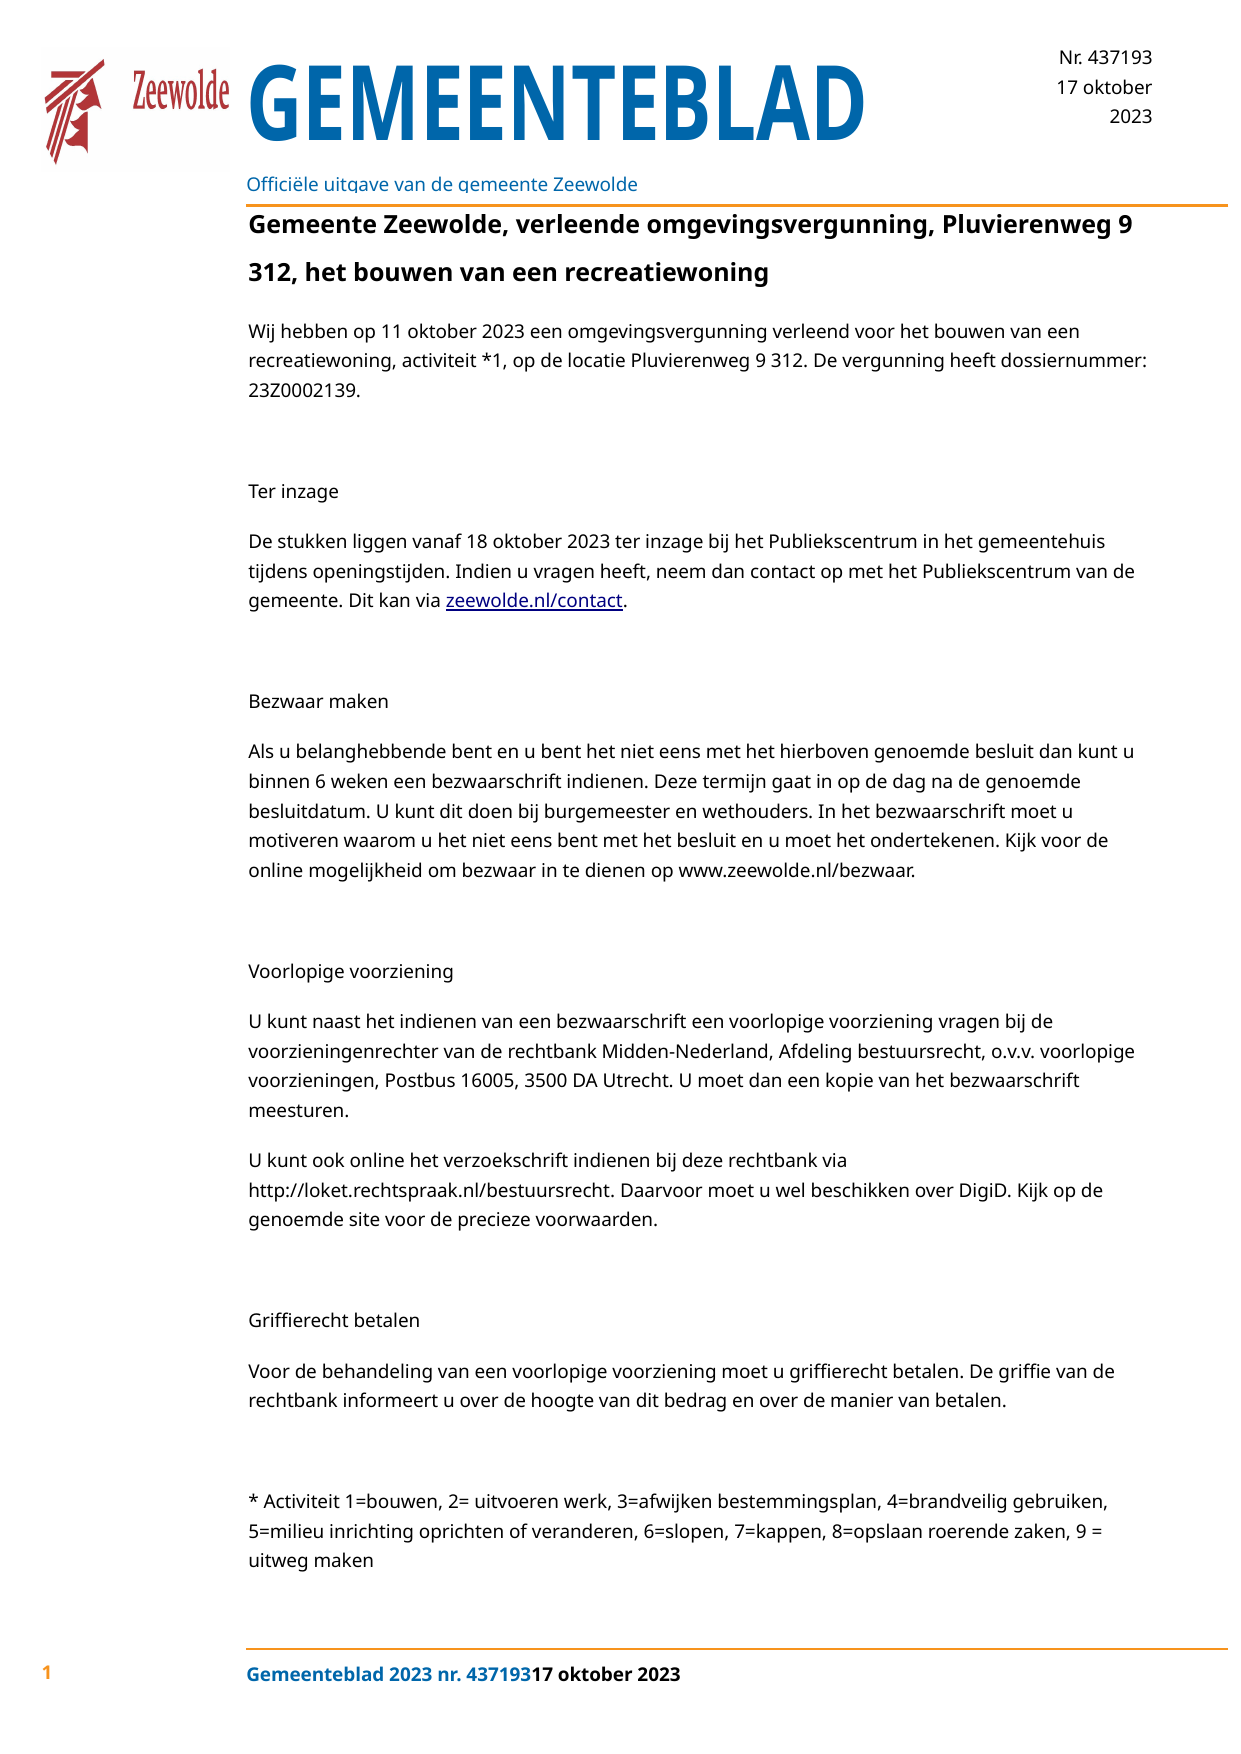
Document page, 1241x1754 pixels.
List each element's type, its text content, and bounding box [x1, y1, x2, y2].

text Bezwaar maken [248, 688, 1152, 714]
text Gemeente Zeewolde, verleende omgevingsvergunning, Pluvierenweg 9 312, het bouwen van een recreatiewoning [248, 207, 1152, 288]
text * Activiteit 1=bouwen, 2= uitvoeren werk, 3=afwijken bestemmingsplan, 4=brandveilig gebruiken, 5=milieu inrichting oprichten of veranderen, 6=slopen, 7=kappen, 8=opslaan roerende zaken, 9 = uitweg maken [248, 1488, 1152, 1573]
text Voorlopige voorziening [248, 958, 1152, 984]
text U kunt ook online het verzoekschrift indienen bij deze rechtbank via http://loket.rechtspraak.nl/bestuursrecht. Daarvoor moet u wel beschikken over DigiD. Kijk op de genoemde site voor de precieze voorwaarden. [248, 1147, 1152, 1232]
picture [41, 47, 231, 172]
text Ter inzage [248, 478, 1152, 504]
text Griffierecht betalen [248, 1307, 1152, 1333]
text U kunt naast het indienen van een bezwaarschrift een voorlopige voorziening vragen bij de voorzieningenrechter van de rechtbank Midden-Nederland, Afdeling bestuursrecht, o.v.v. voorlopige voorzieningen, Postbus 16005, 3500 DA Utrecht. U moet dan een kopie van het bezwaarschrift meesturen. [248, 1008, 1152, 1123]
text De stukken liggen vanaf 18 oktober 2023 ter inzage bij het Publiekscentrum in het gemeentehuis tijdens openingstijden. Indien u vragen heeft, neem dan contact op met het Publiekscentrum van de gemeente. Dit kan via zeewolde.nl/contact. [248, 528, 1152, 613]
text Als u belanghebbende bent en u bent het niet eens met het hierboven genoemde besluit dan kunt u binnen 6 weken een bezwaarschrift indienen. Deze termijn gaat in op de dag na de genoemde besluitdatum. U kunt dit doen bij burgemeester en wethouders. In het bezwaarschrift moet u motiveren waarom u het niet eens bent met het besluit en u moet het ondertekenen. Kijk voor de online mogelijkheid om bezwaar in te dienen op www.zeewolde.nl/bezwaar. [248, 739, 1152, 883]
text Voor de behandeling van een voorlopige voorziening moet u griffierecht betalen. De griffie van de rechtbank informeert u over de hoogte van dit bedrag en over de manier van betalen. [248, 1358, 1152, 1413]
text Wij hebben op 11 oktober 2023 een omgevingsvergunning verleend voor het bouwen van een recreatiewoning, activiteit *1, op de locatie Pluvierenweg 9 312. De vergunning heeft dossiernummer: 23Z0002139. [248, 318, 1152, 403]
